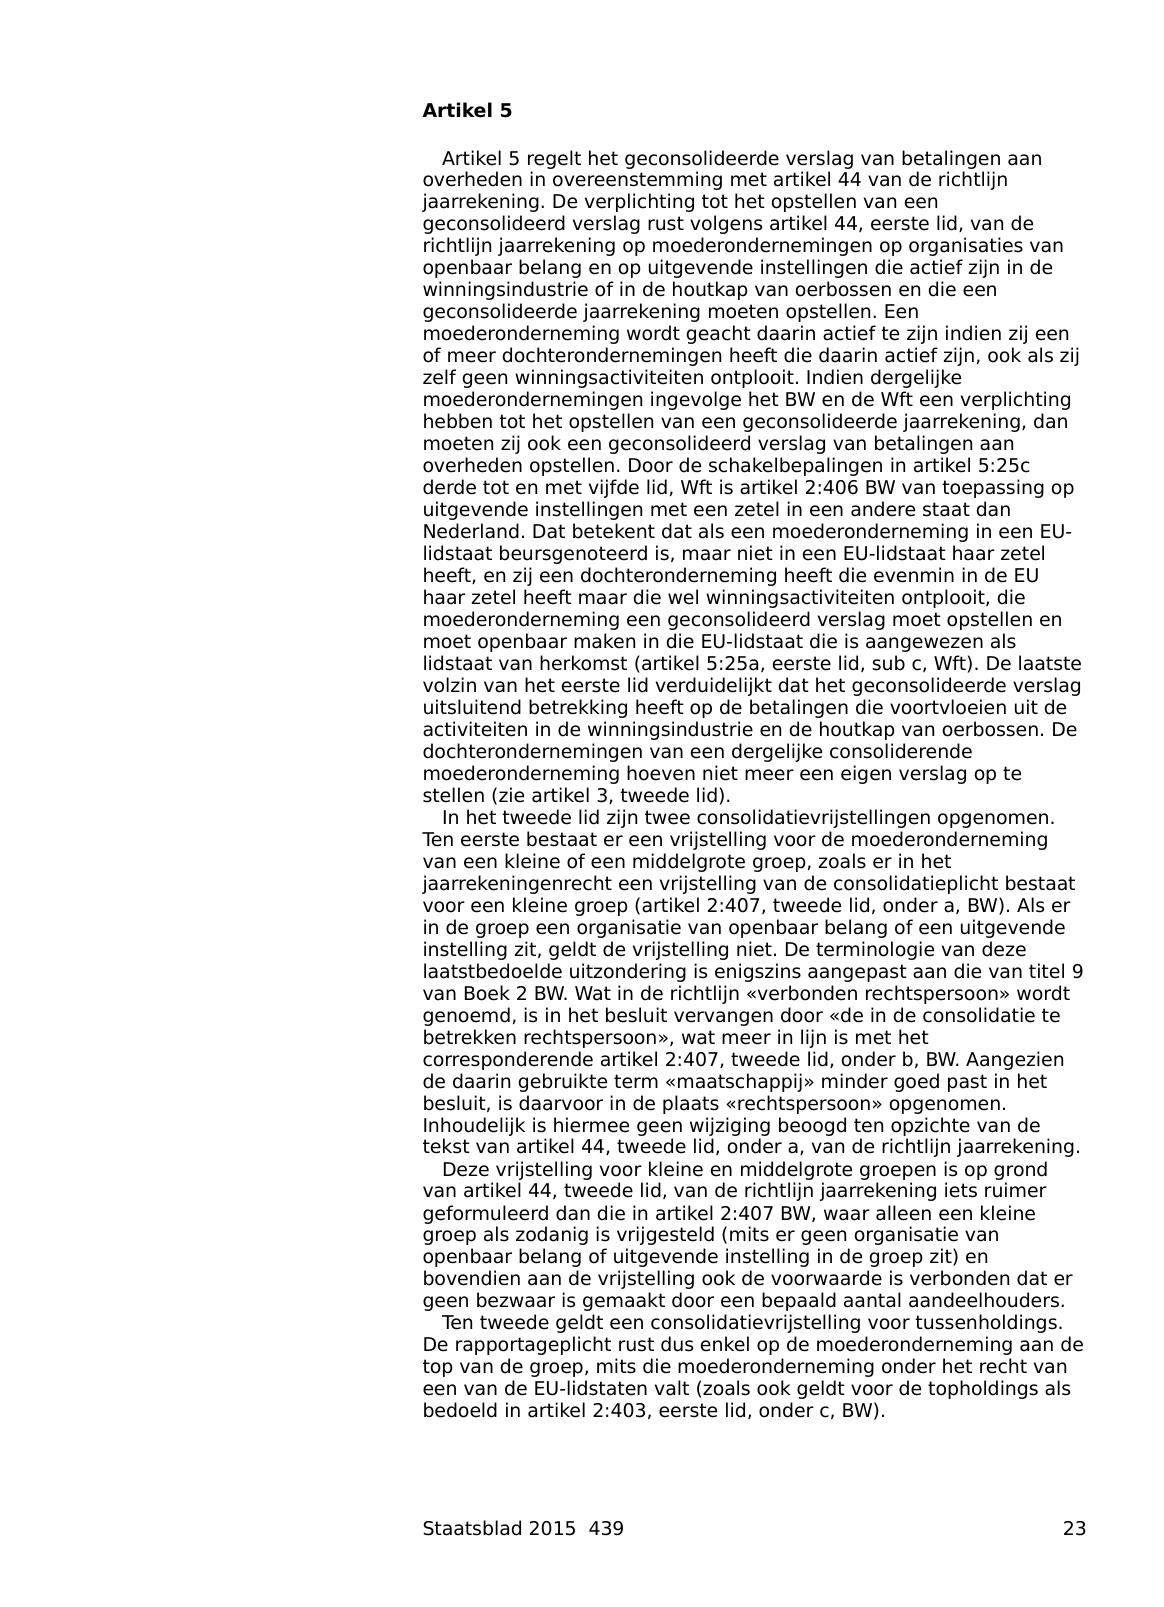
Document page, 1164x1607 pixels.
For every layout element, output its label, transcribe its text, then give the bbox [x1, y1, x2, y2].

text Artikel 5 regelt het geconsolideerde verslag van betalingen aan overheden in overeenstemming met artikel 44 van de richtlijn jaarrekening. De verplichting tot het opstellen van een geconsolideerd verslag rust volgens artikel 44, eerste lid, van de richtlijn jaarrekening op moederondernemingen op organisaties van openbaar belang en op uitgevende instellingen die actief zijn in de winningsindustrie of in de houtkap van oerbossen en die een geconsolideerde jaarrekening moeten opstellen. Een moederonderneming wordt geacht daarin actief te zijn indien zij een of meer dochterondernemingen heeft die daarin actief zijn, ook als zij zelf geen winningsactiviteiten ontplooit. Indien dergelijke moederondernemingen ingevolge het BW en de Wft een verplichting hebben tot het opstellen van een geconsolideerde jaarrekening, dan moeten zij ook een geconsolideerd verslag van betalingen aan overheden opstellen. Door de schakelbepalingen in artikel 5:25c derde tot en met vijfde lid, Wft is artikel 2:406 BW van toepassing op uitgevende instellingen met een zetel in een andere staat dan Nederland. Dat betekent dat als een moederonderneming in een EU-lidstaat beursgenoteerd is, maar niet in een EU-lidstaat haar zetel heeft, en zij een dochteronderneming heeft die evenmin in de EU haar zetel heeft maar die wel winningsactiviteiten ontplooit, die moederonderneming een geconsolideerd verslag moet opstellen en moet openbaar maken in die EU-lidstaat die is aangewezen als lidstaat van herkomst (artikel 5:25a, eerste lid, sub c, Wft). De laatste volzin van het eerste lid verduidelijkt dat het geconsolideerde verslag uitsluitend betrekking heeft op de betalingen die voortvloeien uit de activiteiten in de winningsindustrie en de houtkap van oerbossen. De dochterondernemingen van een dergelijke consoliderende moederonderneming hoeven niet meer een eigen verslag op te stellen (zie artikel 3, tweede lid). [422, 147, 1087, 807]
subtitle Artikel 5 [422, 100, 1087, 122]
text Deze vrijstelling voor kleine en middelgrote groepen is op grond van artikel 44, tweede lid, van de richtlijn jaarrekening iets ruimer geformuleerd dan die in artikel 2:407 BW, waar alleen een kleine groep als zodanig is vrijgesteld (mits er geen organisatie van openbaar belang of uitgevende instelling in de groep zit) en bovendien aan de vrijstelling ook de voorwaarde is verbonden dat er geen bezwaar is gemaakt door een bepaald aantal aandeelhouders. [422, 1158, 1087, 1312]
text Ten tweede geldt een consolidatievrijstelling voor tussenholdings. De rapportageplicht rust dus enkel op de moederonderneming aan de top van de groep, mits die moederonderneming onder het recht van een van de EU-lidstaten valt (zoals ook geldt voor de topholdings als bedoeld in artikel 2:403, eerste lid, onder c, BW). [422, 1312, 1087, 1422]
text In het tweede lid zijn twee consolidatievrijstellingen opgenomen. Ten eerste bestaat er een vrijstelling voor de moederonderneming van een kleine of een middelgrote groep, zoals er in het jaarrekeningenrecht een vrijstelling van de consolidatieplicht bestaat voor een kleine groep (artikel 2:407, tweede lid, onder a, BW). Als er in de groep een organisatie van openbaar belang of een uitgevende instelling zit, geldt de vrijstelling niet. De terminologie van deze laatstbedoelde uitzondering is enigszins aangepast aan die van titel 9 van Boek 2 BW. Wat in de richtlijn «verbonden rechtspersoon» wordt genoemd, is in het besluit vervangen door «de in de consolidatie te betrekken rechtspersoon», wat meer in lijn is met het corresponderende artikel 2:407, tweede lid, onder b, BW. Aangezien de daarin gebruikte term «maatschappij» minder goed past in het besluit, is daarvoor in de plaats «rechtspersoon» opgenomen. Inhoudelijk is hiermee geen wijziging beoogd ten opzichte van de tekst van artikel 44, tweede lid, onder a, van de richtlijn jaarrekening. [422, 807, 1087, 1158]
